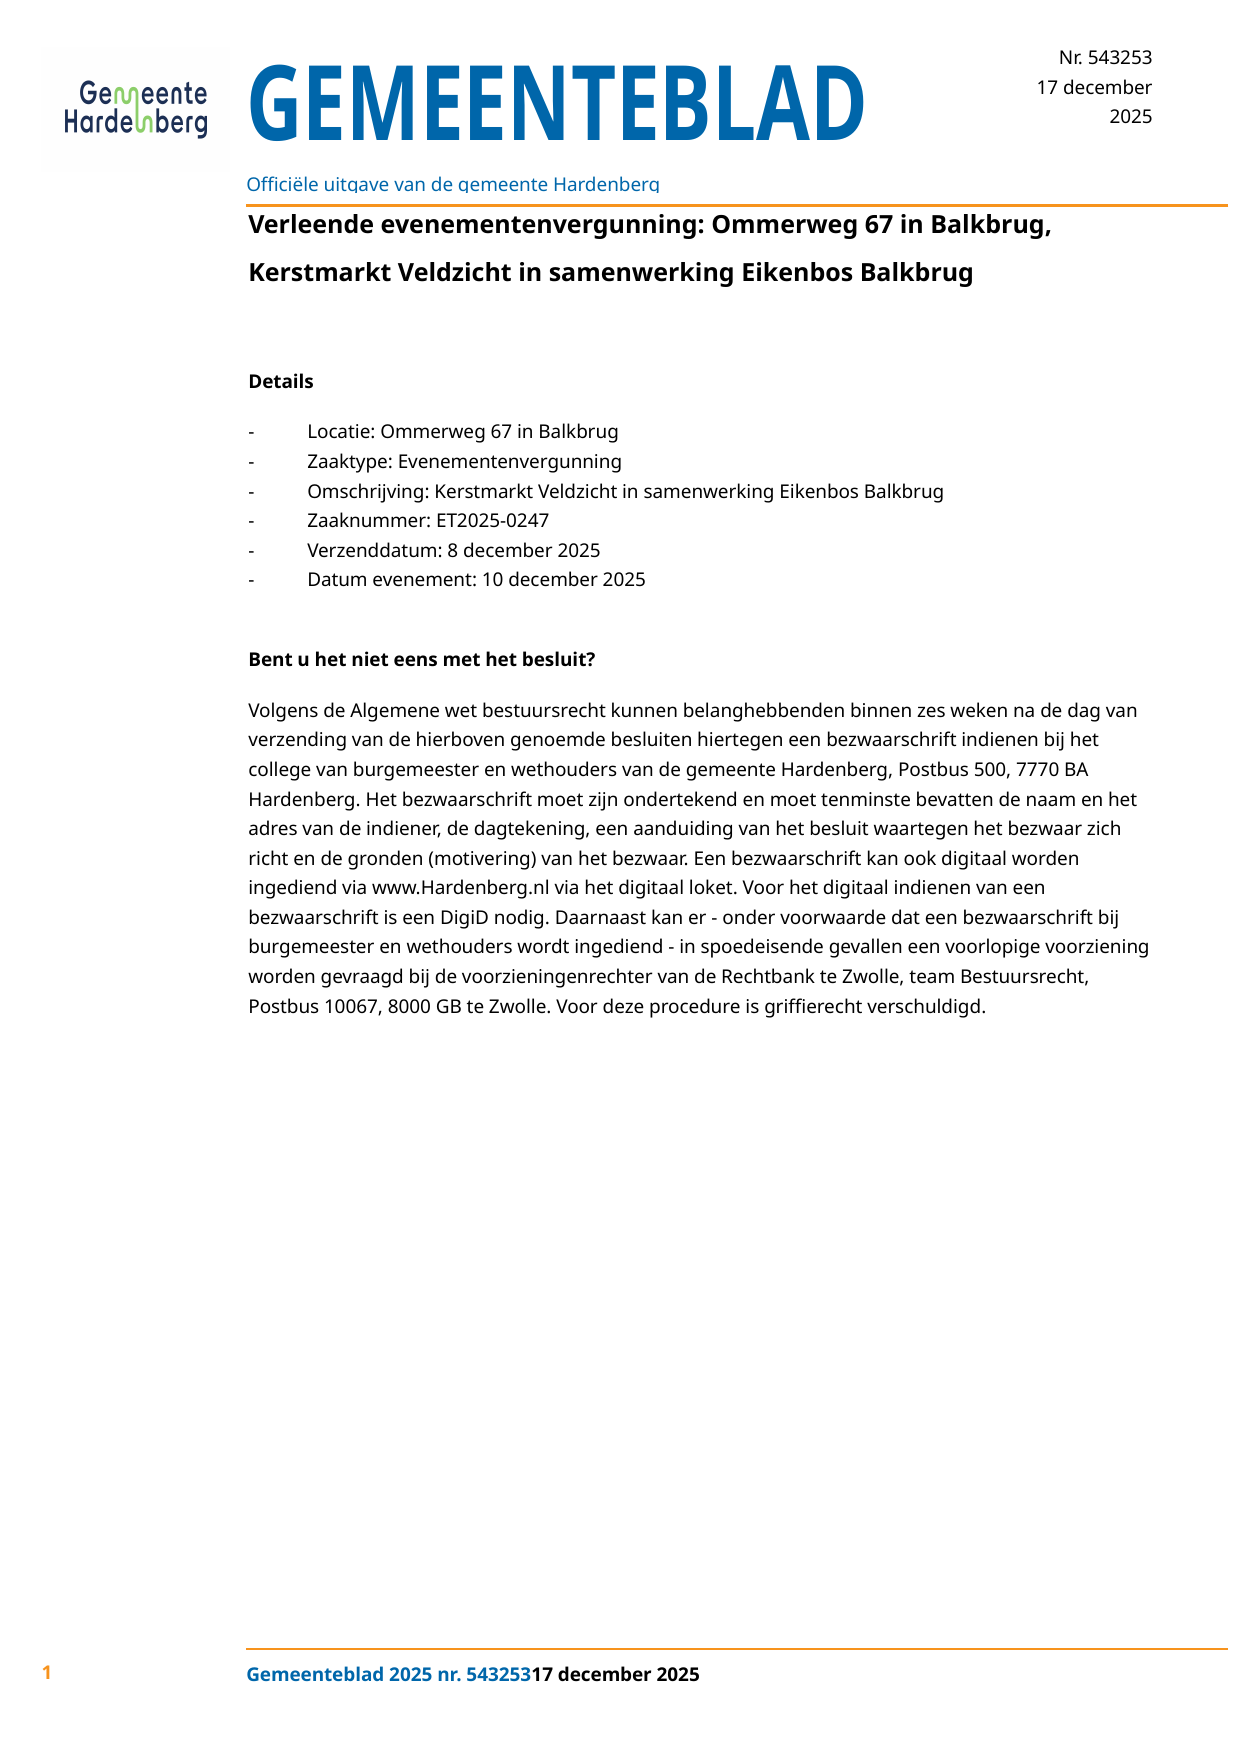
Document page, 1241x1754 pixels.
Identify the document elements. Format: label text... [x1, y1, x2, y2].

list Zaaktype: Evenementenvergunning [248, 448, 1152, 474]
text Details [248, 368, 1152, 394]
picture [41, 47, 231, 172]
list Zaaknummer: ET2025-0247 [248, 507, 1152, 533]
text Volgens de Algemene wet bestuursrecht kunnen belanghebbenden binnen zes weken na de dag van verzending van de hierboven genoemde besluiten hiertegen een bezwaarschrift indienen bij het college van burgemeester en wethouders van de gemeente Hardenberg, Postbus 500, 7770 BA Hardenberg. Het bezwaarschrift moet zijn ondertekend en moet tenminste bevatten de naam en het adres van de indiener, de dagtekening, een aanduiding van het besluit waartegen het bezwaar zich richt en de gronden (motivering) van het bezwaar. Een bezwaarschrift kan ook digitaal worden ingediend via www.Hardenberg.nl via het digitaal loket. Voor het digitaal indienen van een bezwaarschrift is een DigiD nodig. Daarnaast kan er - onder voorwaarde dat een bezwaarschrift bij burgemeester en wethouders wordt ingediend - in spoedeisende gevallen een voorlopige voorziening worden gevraagd bij de voorzieningenrechter van de Rechtbank te Zwolle, team Bestuursrecht, Postbus 10067, 8000 GB te Zwolle. Voor deze procedure is griffierecht verschuldigd. [248, 697, 1152, 1019]
list Verzenddatum: 8 december 2025 [248, 537, 1152, 563]
list Omschrijving: Kerstmarkt Veldzicht in samenwerking Eikenbos Balkbrug [248, 478, 1152, 504]
text Verleende evenementenvergunning: Ommerweg 67 in Balkbrug, Kerstmarkt Veldzicht in samenwerking Eikenbos Balkbrug [248, 207, 1152, 288]
list Datum evenement: 10 december 2025 [248, 567, 1152, 592]
text Bent u het niet eens met het besluit? [248, 647, 1152, 672]
list Locatie: Ommerweg 67 in Balkbrug [248, 419, 1152, 444]
